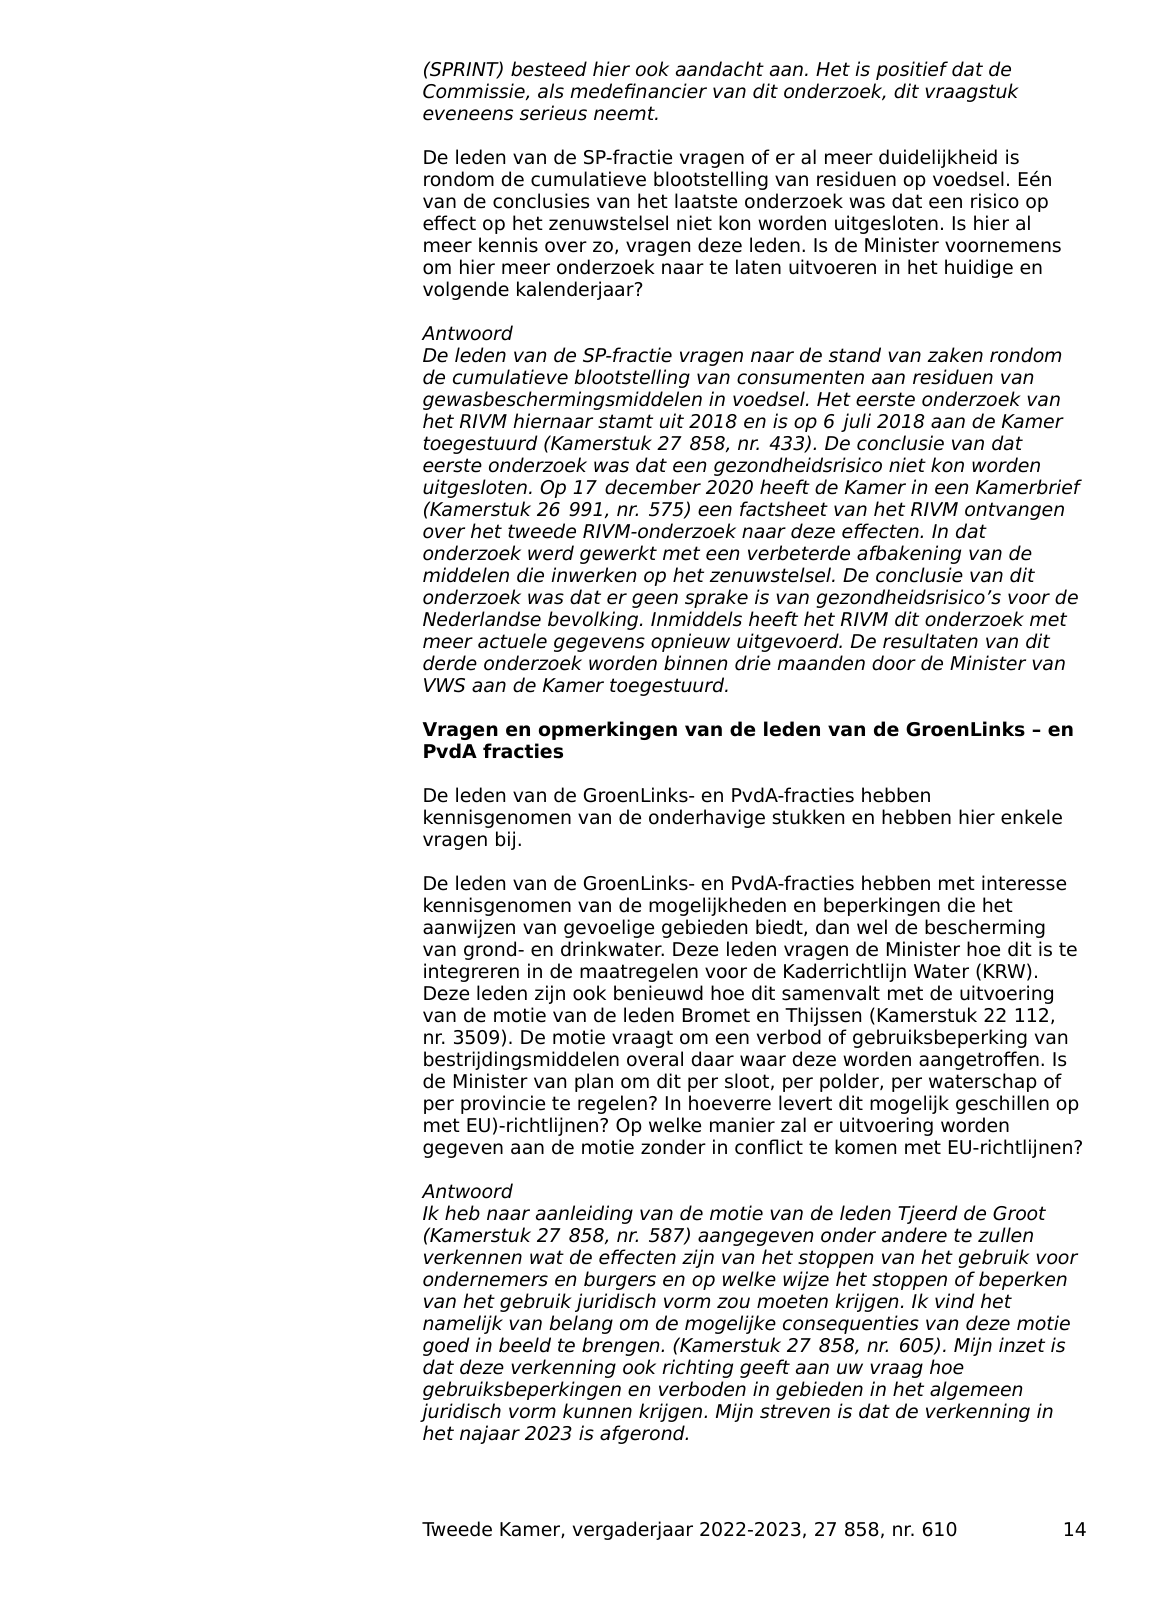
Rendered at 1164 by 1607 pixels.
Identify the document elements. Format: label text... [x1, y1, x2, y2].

text De leden van de SP-fractie vragen of er al meer duidelijkheid is rondom de cumulatieve blootstelling van residuen op voedsel. Eén van de conclusies van het laatste onderzoek was dat een risico op effect op het zenuwstelsel niet kon worden uitgesloten. Is hier al meer kennis over zo, vragen deze leden. Is de Minister voornemens om hier meer onderzoek naar te laten uitvoeren in het huidige en volgende kalenderjaar? [422, 147, 1087, 301]
text Ik heb naar aanleiding van de motie van de leden Tjeerd de Groot (Kamerstuk 27 858, nr. 587) aangegeven onder andere te zullen verkennen wat de effecten zijn van het stoppen van het gebruik voor ondernemers en burgers en op welke wijze het stoppen of beperken van het gebruik juridisch vorm zou moeten krijgen. Ik vind het namelijk van belang om de mogelijke consequenties van deze motie goed in beeld te brengen. (Kamerstuk 27 858, nr. 605). Mijn inzet is dat deze verkenning ook richting geeft aan uw vraag hoe gebruiksbeperkingen en verboden in gebieden in het algemeen juridisch vorm kunnen krijgen. Mijn streven is dat de verkenning in het najaar 2023 is afgerond. [422, 1203, 1087, 1445]
text De leden van de SP-fractie vragen naar de stand van zaken rondom de cumulatieve blootstelling van consumenten aan residuen van gewasbeschermingsmiddelen in voedsel. Het eerste onderzoek van het RIVM hiernaar stamt uit 2018 en is op 6 juli 2018 aan de Kamer toegestuurd (Kamerstuk 27 858, nr. 433). De conclusie van dat eerste onderzoek was dat een gezondheidsrisico niet kon worden uitgesloten. Op 17 december 2020 heeft de Kamer in een Kamerbrief (Kamerstuk 26 991, nr. 575) een factsheet van het RIVM ontvangen over het tweede RIVM-onderzoek naar deze effecten. In dat onderzoek werd gewerkt met een verbeterde afbakening van de middelen die inwerken op het zenuwstelsel. De conclusie van dit onderzoek was dat er geen sprake is van gezondheidsrisico’s voor de Nederlandse bevolking. Inmiddels heeft het RIVM dit onderzoek met meer actuele gegevens opnieuw uitgevoerd. De resultaten van dit derde onderzoek worden binnen drie maanden door de Minister van VWS aan de Kamer toegestuurd. [422, 345, 1087, 697]
subtitle Vragen en opmerkingen van de leden van de GroenLinks – en PvdA fracties [422, 719, 1087, 763]
text De leden van de GroenLinks- en PvdA-fracties hebben kennisgenomen van de onderhavige stukken en hebben hier enkele vragen bij. [422, 785, 1087, 851]
text Antwoord [422, 323, 1087, 345]
text De leden van de GroenLinks- en PvdA-fracties hebben met interesse kennisgenomen van de mogelijkheden en beperkingen die het aanwijzen van gevoelige gebieden biedt, dan wel de bescherming van grond- en drinkwater. Deze leden vragen de Minister hoe dit is te integreren in de maatregelen voor de Kaderrichtlijn Water (KRW). Deze leden zijn ook benieuwd hoe dit samenvalt met de uitvoering van de motie van de leden Bromet en Thijssen (Kamerstuk 22 112, nr. 3509). De motie vraagt om een verbod of gebruiksbeperking van bestrijdingsmiddelen overal daar waar deze worden aangetroffen. Is de Minister van plan om dit per sloot, per polder, per waterschap of per provincie te regelen? In hoeverre levert dit mogelijk geschillen op met EU)-richtlijnen? Op welke manier zal er uitvoering worden gegeven aan de motie zonder in conflict te komen met EU-richtlijnen? [422, 873, 1087, 1159]
text Antwoord [422, 1181, 1087, 1203]
text (SPRINT) besteed hier ook aandacht aan. Het is positief dat de Commissie, als medefinancier van dit onderzoek, dit vraagstuk eveneens serieus neemt. [422, 59, 1087, 125]
